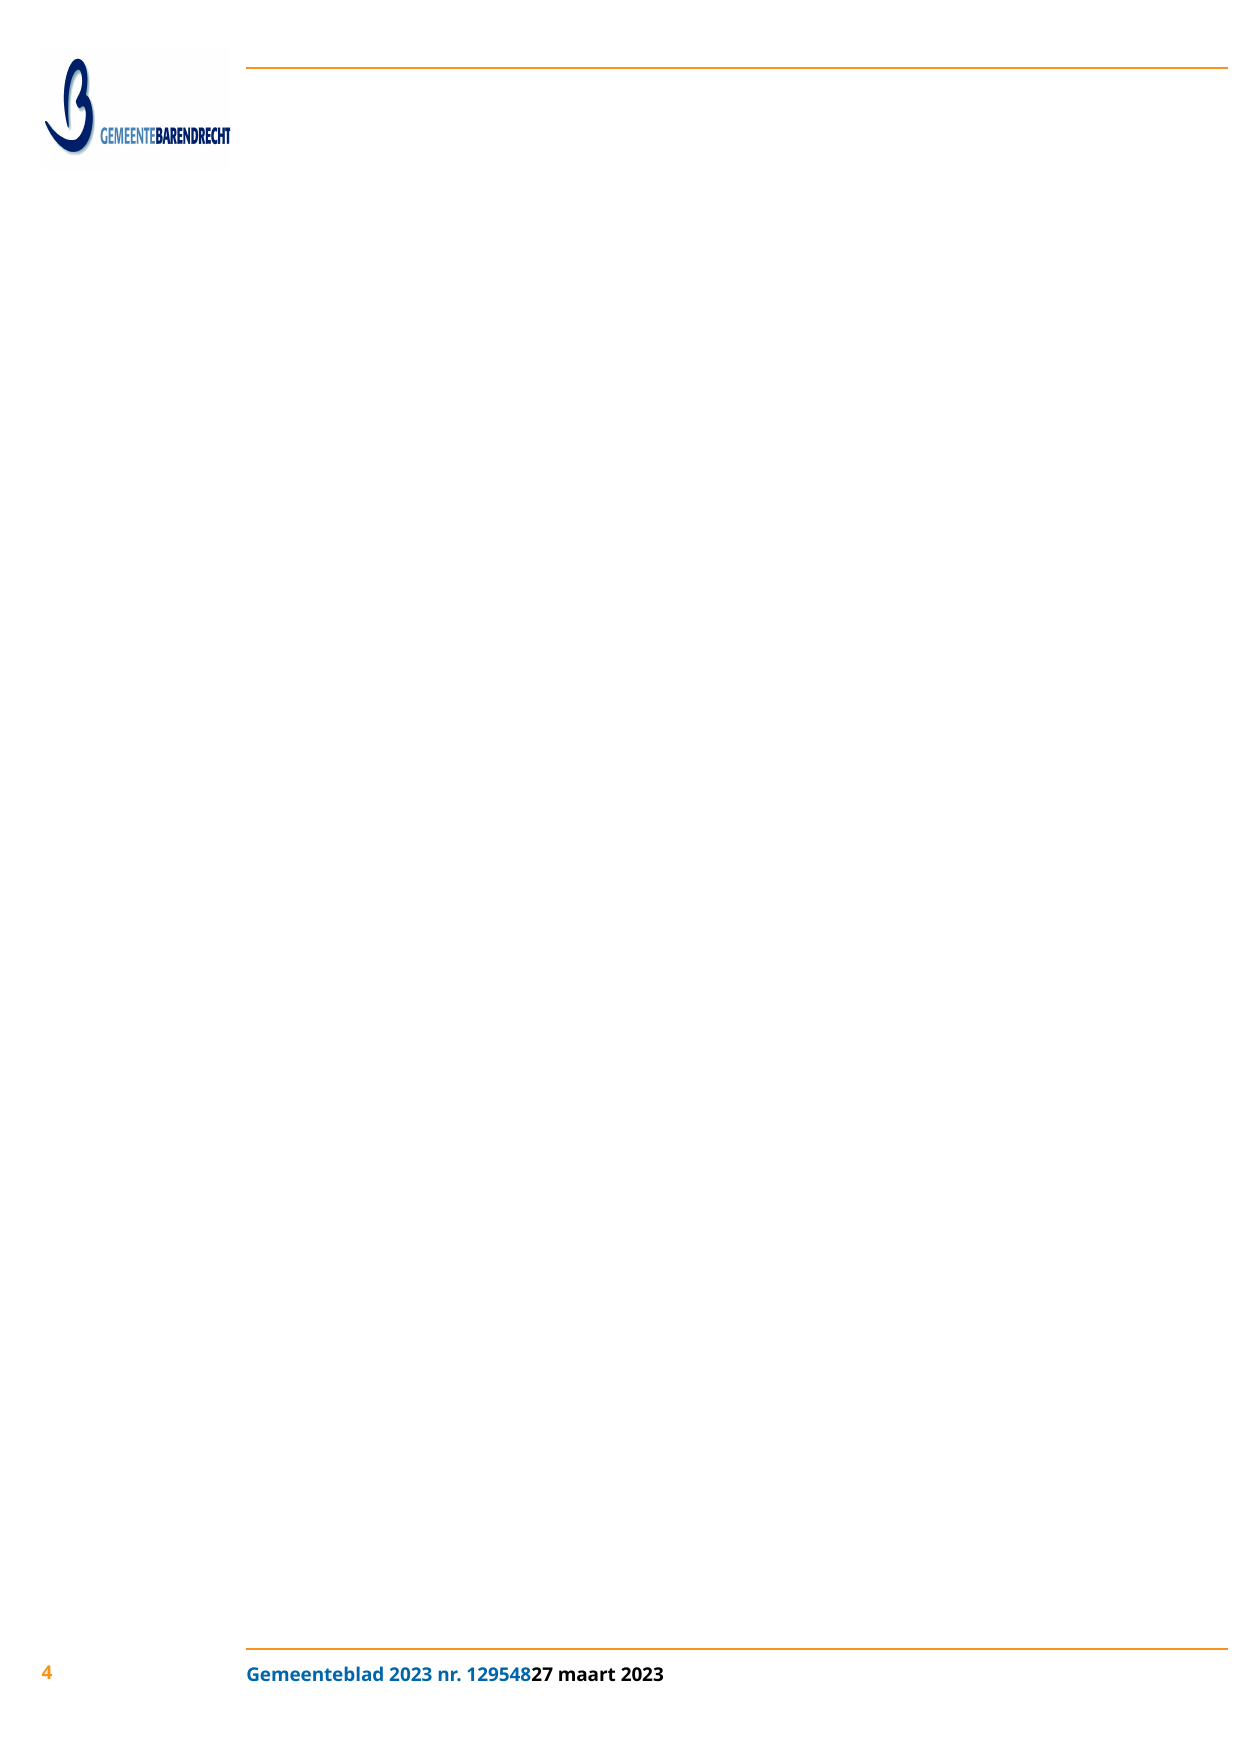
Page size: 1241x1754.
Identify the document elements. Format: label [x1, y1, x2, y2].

picture [41, 47, 231, 172]
